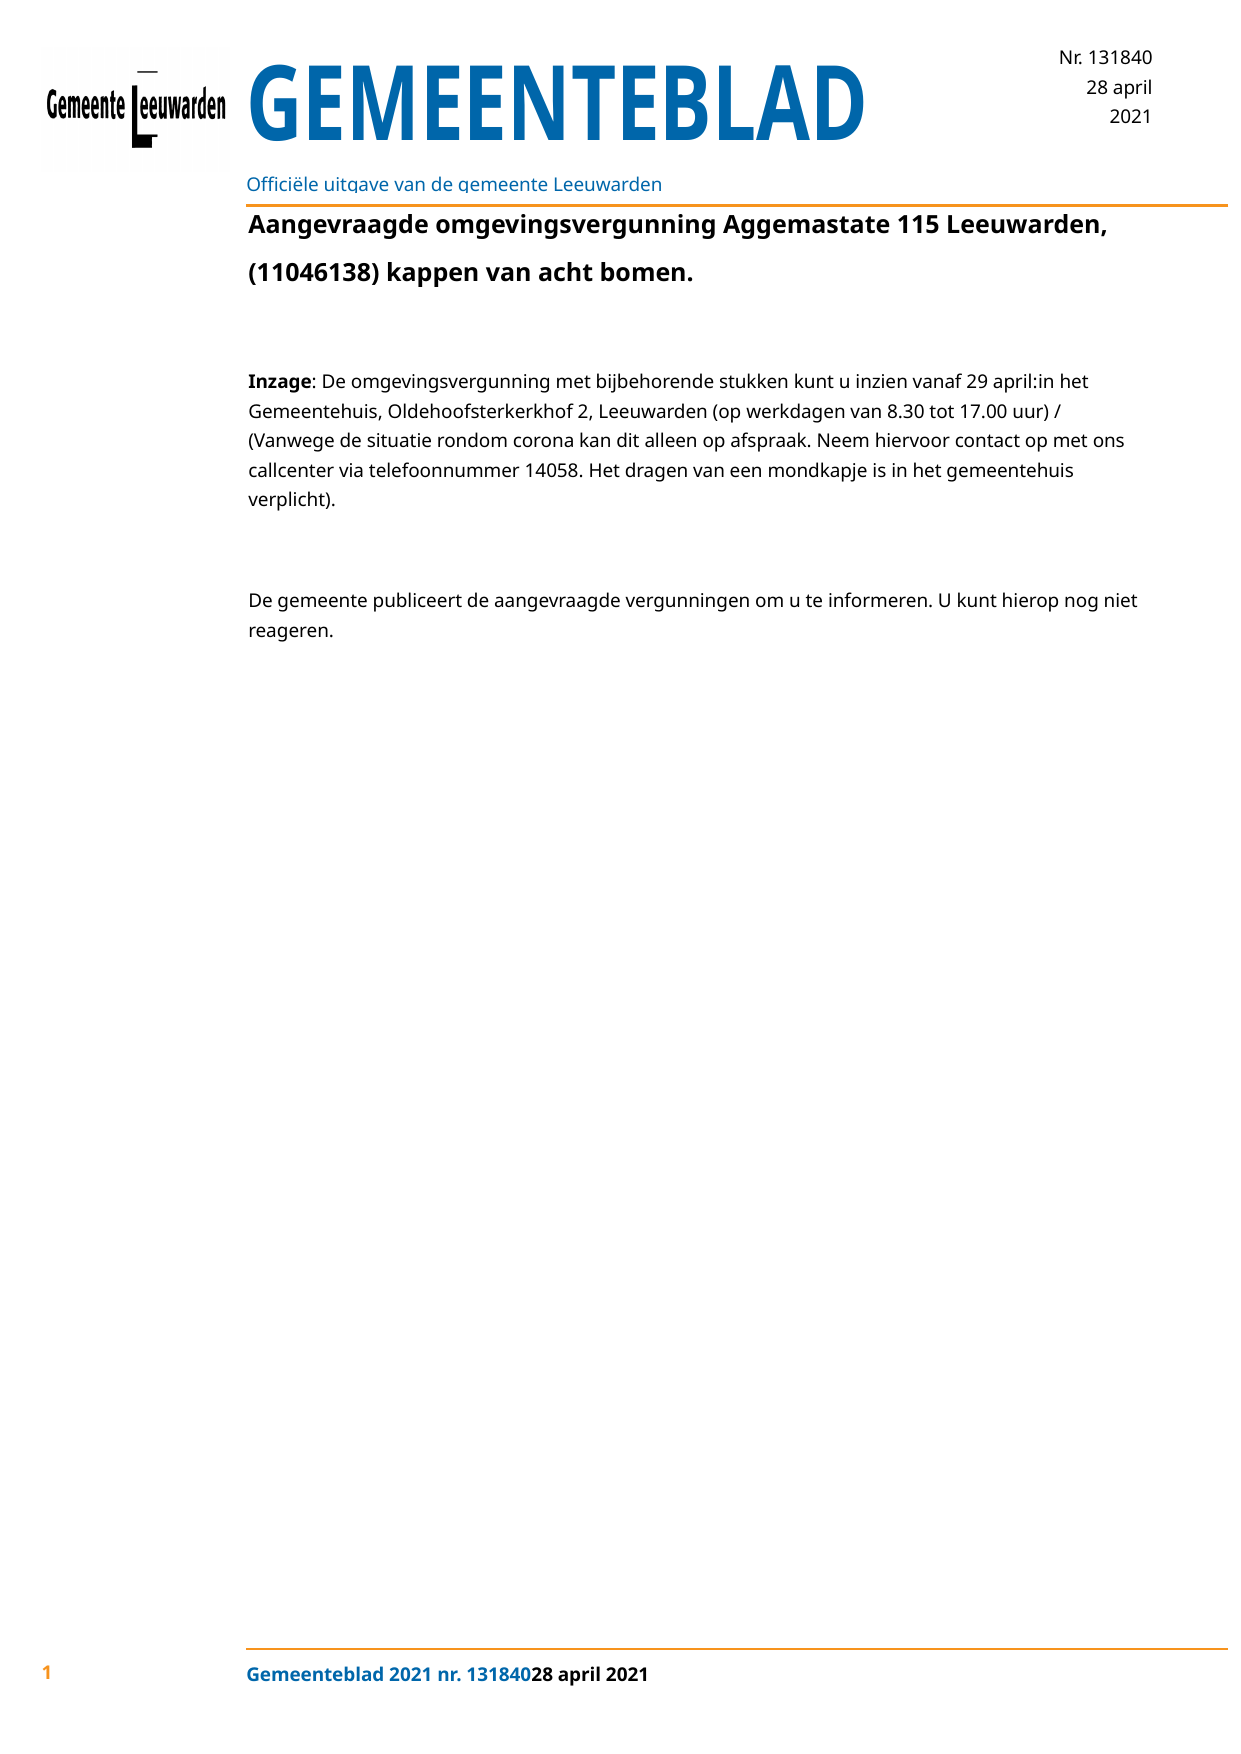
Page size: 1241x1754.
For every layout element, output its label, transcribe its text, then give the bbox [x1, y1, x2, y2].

text Aangevraagde omgevingsvergunning Aggemastate 115 Leeuwarden, (11046138) kappen van acht bomen. [248, 207, 1152, 288]
text Inzage: De omgevingsvergunning met bijbehorende stukken kunt u inzien vanaf 29 april:in het Gemeentehuis, Oldehoofsterkerkhof 2, Leeuwarden (op werkdagen van 8.30 tot 17.00 uur) / (Vanwege de situatie rondom corona kan dit alleen op afspraak. Neem hiervoor contact op met ons callcenter via telefoonnummer 14058. Het dragen van een mondkapje is in het gemeentehuis verplicht). [248, 368, 1152, 512]
text De gemeente publiceert de aangevraagde vergunningen om u te informeren. U kunt hierop nog niet reageren. [248, 587, 1152, 643]
picture [41, 47, 231, 172]
